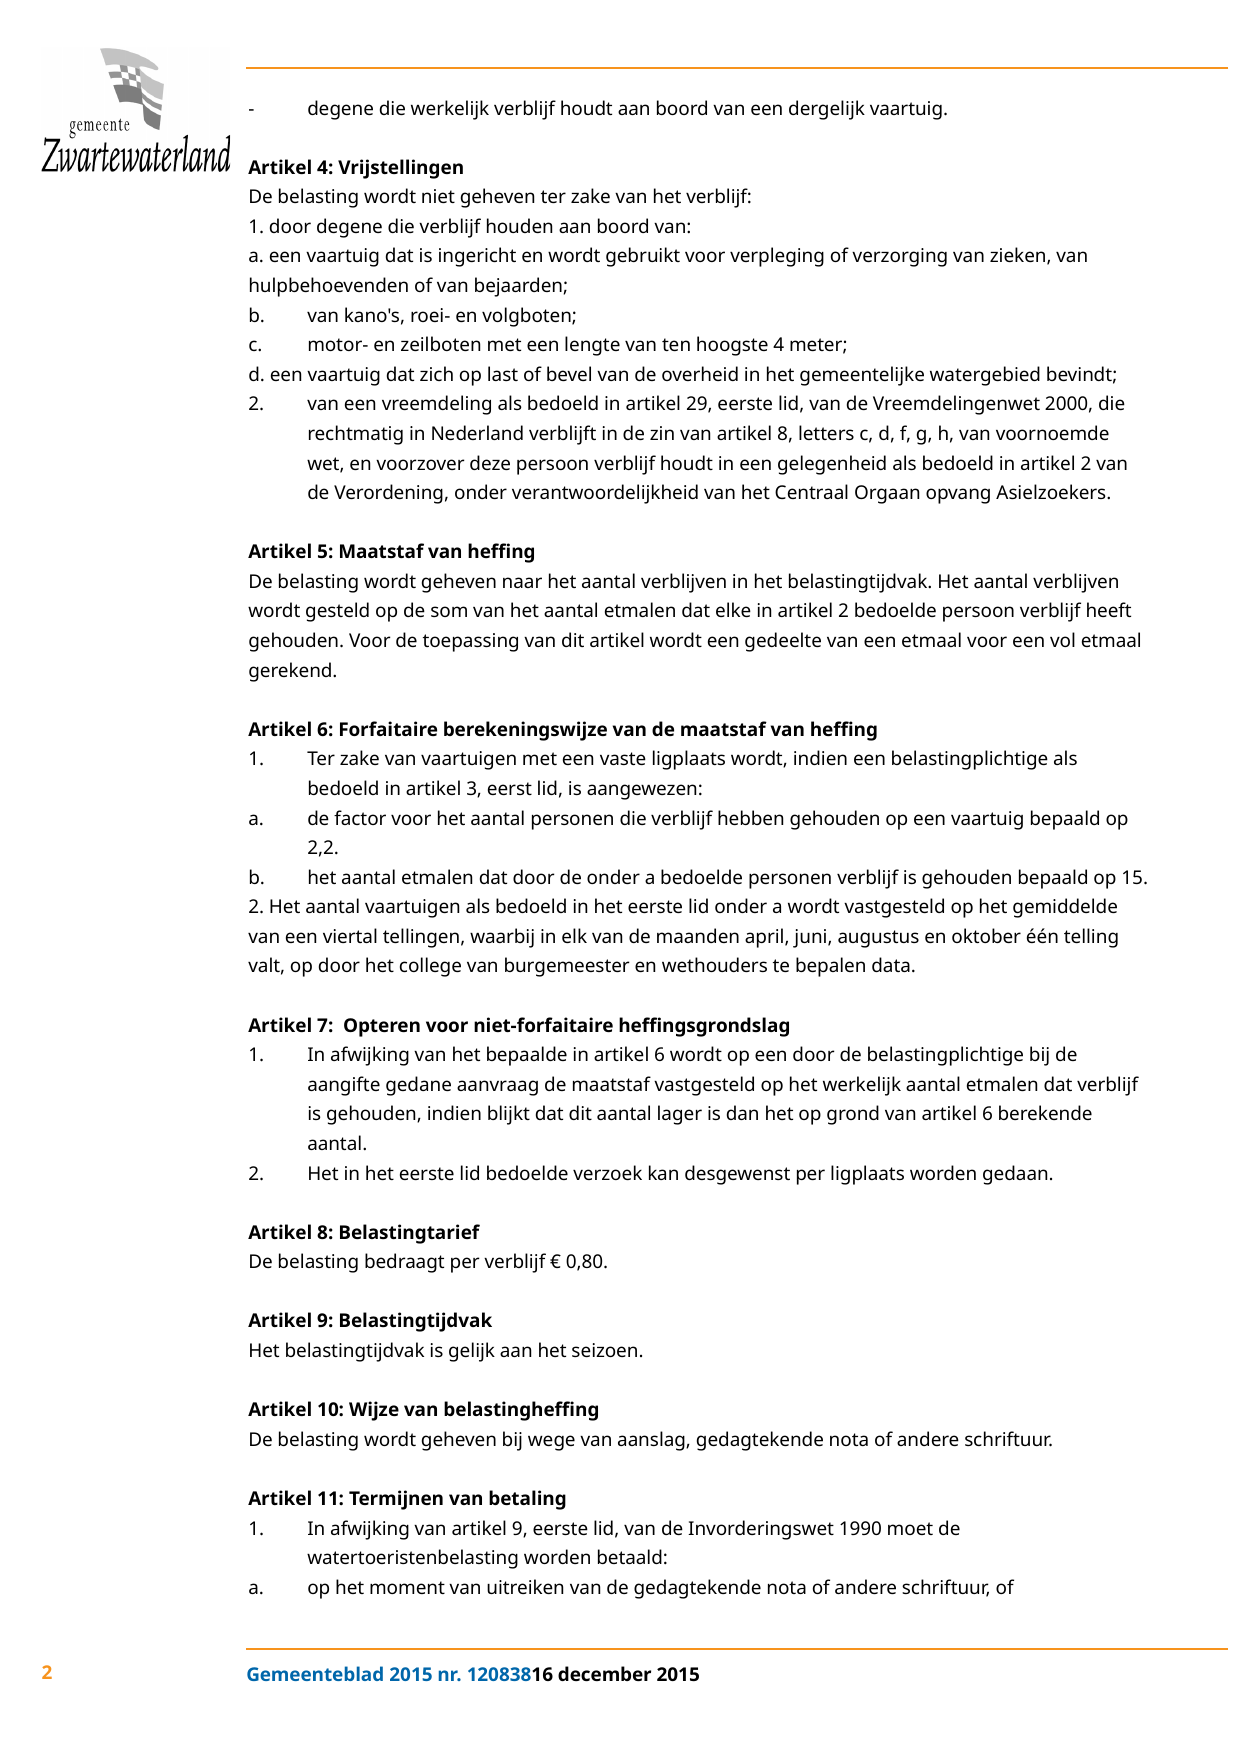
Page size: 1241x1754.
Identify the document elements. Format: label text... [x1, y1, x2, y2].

text d. een vaartuig dat zich op last of bevel van de overheid in het gemeentelijke watergebied bevindt; [248, 361, 1152, 387]
text 1. door degene die verblijf houden aan boord van: [248, 213, 1152, 239]
list In afwijking van artikel 9, eerste lid, van de Invorderingswet 1990 moet de watertoeristenbelasting worden betaald: [248, 1515, 1152, 1570]
text Artikel 7: Opteren voor niet-forfaitaire heffingsgrondslag [248, 1012, 1152, 1038]
text Het belastingtijdvak is gelijk aan het seizoen. [248, 1337, 1152, 1363]
list de factor voor het aantal personen die verblijf hebben gehouden op een vaartuig bepaald op 2,2. [248, 805, 1152, 860]
text De belasting bedraagt per verblijf € 0,80. [248, 1248, 1152, 1274]
list In afwijking van het bepaalde in artikel 6 wordt op een door de belastingplichtige bij de aangifte gedane aanvraag de maatstaf vastgesteld op het werkelijk aantal etmalen dat verblijf is gehouden, indien blijkt dat dit aantal lager is dan het op grond van artikel 6 berekende aantal. [248, 1041, 1152, 1156]
text a. een vaartuig dat is ingericht en wordt gebruikt voor verpleging of verzorging van zieken, van hulpbehoevenden of van bejaarden; [248, 243, 1152, 298]
list Ter zake van vaartuigen met een vaste ligplaats wordt, indien een belastingplichtige als bedoeld in artikel 3, eerst lid, is aangewezen: [248, 746, 1152, 801]
text Artikel 5: Maatstaf van heffing [248, 538, 1152, 564]
text Artikel 6: Forfaitaire berekeningswijze van de maatstaf van heffing [248, 716, 1152, 742]
list Het in het eerste lid bedoelde verzoek kan desgewenst per ligplaats worden gedaan. [248, 1160, 1152, 1186]
text 2. Het aantal vaartuigen als bedoeld in het eerste lid onder a wordt vastgesteld op het gemiddelde van een viertal tellingen, waarbij in elk van de maanden april, juni, augustus en oktober één telling valt, op door het college van burgemeester en wethouders te bepalen data. [248, 893, 1152, 978]
text Artikel 4: Vrijstellingen [248, 154, 1152, 180]
list degene die werkelijk verblijf houdt aan boord van een dergelijk vaartuig. [248, 95, 1152, 121]
list van kano's, roei- en volgboten; [248, 302, 1152, 328]
text De belasting wordt geheven bij wege van aanslag, gedagtekende nota of andere schriftuur. [248, 1426, 1152, 1452]
picture [41, 47, 231, 172]
list op het moment van uitreiken van de gedagtekende nota of andere schriftuur, of [248, 1574, 1152, 1600]
text Artikel 11: Termijnen van betaling [248, 1485, 1152, 1511]
list motor- en zeilboten met een lengte van ten hoogste 4 meter; [248, 331, 1152, 357]
text De belasting wordt geheven naar het aantal verblijven in het belastingtijdvak. Het aantal verblijven wordt gesteld op de som van het aantal etmalen dat elke in artikel 2 bedoelde persoon verblijf heeft gehouden. Voor de toepassing van dit artikel wordt een gedeelte van een etmaal voor een vol etmaal gerekend. [248, 568, 1152, 683]
list het aantal etmalen dat door de onder a bedoelde personen verblijf is gehouden bepaald op 15. [248, 864, 1152, 890]
text Artikel 10: Wijze van belastingheffing [248, 1396, 1152, 1422]
text De belasting wordt niet geheven ter zake van het verblijf: [248, 183, 1152, 209]
text Artikel 8: Belastingtarief [248, 1219, 1152, 1245]
list van een vreemdeling als bedoeld in artikel 29, eerste lid, van de Vreemdelingenwet 2000, die rechtmatig in Nederland verblijft in de zin van artikel 8, letters c, d, f, g, h, van voornoemde wet, en voorzover deze persoon verblijf houdt in een gelegenheid als bedoeld in artikel 2 van de Verordening, onder verantwoordelijkheid van het Centraal Orgaan opvang Asielzoekers. [248, 391, 1152, 505]
text Artikel 9: Belastingtijdvak [248, 1308, 1152, 1333]
